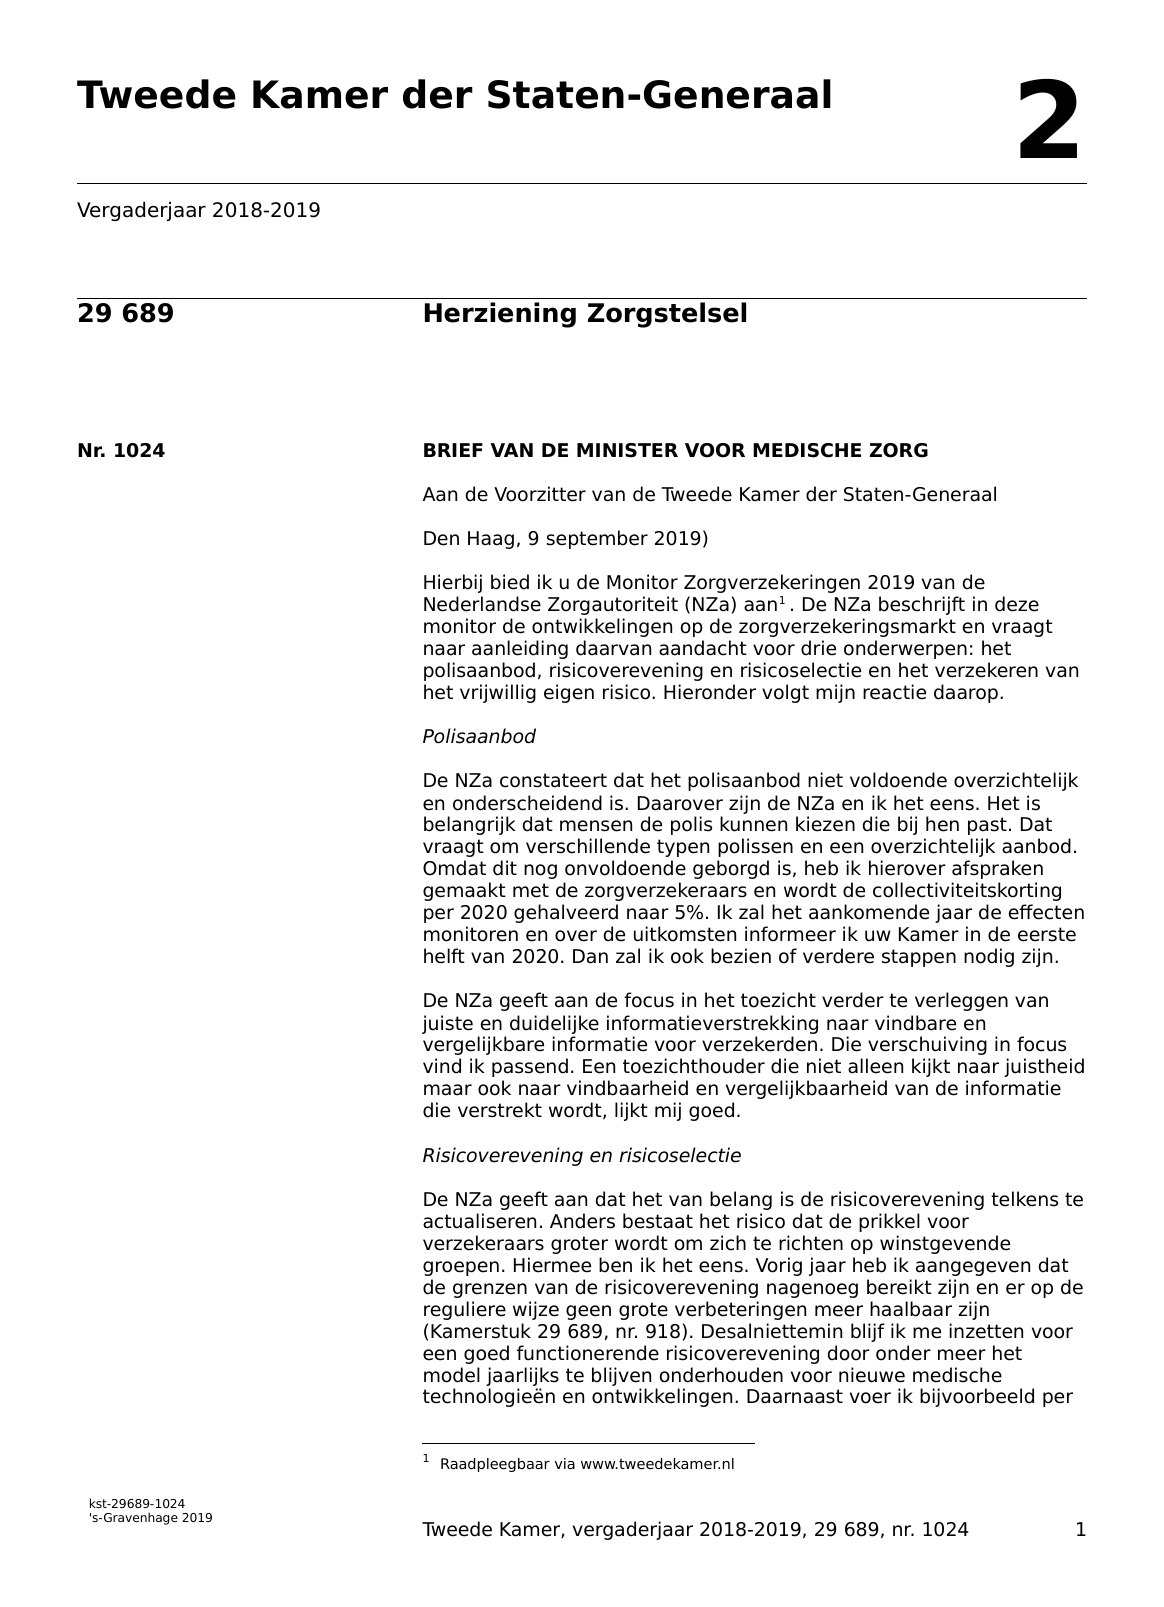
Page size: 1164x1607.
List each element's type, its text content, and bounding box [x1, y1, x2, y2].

table_cell Vergaderjaar 2018-2019 [77, 184, 1087, 298]
text kst-29689-1024 [88, 1497, 323, 1511]
subtitle Risicoverevening en risicoselectie [422, 1144, 1087, 1166]
text 's-Gravenhage 2019 [88, 1511, 323, 1525]
text Aan de Voorzitter van de Tweede Kamer der Staten-Generaal [422, 484, 1087, 506]
subtitle Polisaanbod [422, 726, 1087, 748]
table_header 2 [886, 59, 1087, 183]
subtitle Nr. 1024 BRIEF VAN DE MINISTER VOOR MEDISCHE ZORG [77, 440, 1087, 462]
table_header Tweede Kamer der Staten-Generaal [77, 59, 886, 183]
text De NZa geeft aan de focus in het toezicht verder te verleggen van juiste en duidelijke informatieverstrekking naar vindbare en vergelijkbare informatie voor verzekerden. Die verschuiving in focus vind ik passend. Een toezichthouder die niet alleen kijkt naar juistheid maar ook naar vindbaarheid en vergelijkbaarheid van de informatie die verstrekt wordt, lijkt mij goed. [422, 990, 1087, 1122]
text De NZa geeft aan dat het van belang is de risicoverevening telkens te actualiseren. Anders bestaat het risico dat de prikkel voor verzekeraars groter wordt om zich te richten op winstgevende groepen. Hiermee ben ik het eens. Vorig jaar heb ik aangegeven dat de grenzen van de risicoverevening nagenoeg bereikt zijn en er op de reguliere wijze geen grote verbeteringen meer haalbaar zijn (Kamerstuk 29 689, nr. 918). Desalniettemin blijf ik me inzetten voor een goed functionerende risicoverevening door onder meer het model jaarlijks te blijven onderhouden voor nieuwe medische technologieën en ontwikkelingen. Daarnaast voer ik bijvoorbeeld per [422, 1189, 1087, 1408]
text Raadpleegbaar via www.tweedekamer.nl [422, 1452, 1087, 1474]
subtitle 29 689 Herziening Zorgstelsel [77, 299, 1087, 329]
text De NZa constateert dat het polisaanbod niet voldoende overzichtelijk en onderscheidend is. Daarover zijn de NZa en ik het eens. Het is belangrijk dat mensen de polis kunnen kiezen die bij hen past. Dat vraagt om verschillende typen polissen en een overzichtelijk aanbod. Omdat dit nog onvoldoende geborgd is, heb ik hierover afspraken gemaakt met de zorgverzekeraars en wordt de collectiviteitskorting per 2020 gehalveerd naar 5%. Ik zal het aankomende jaar de effecten monitoren en over de uitkomsten informeer ik uw Kamer in de eerste helft van 2020. Dan zal ik ook bezien of verdere stappen nodig zijn. [422, 770, 1087, 968]
text Hierbij bied ik u de Monitor Zorgverzekeringen 2019 van de Nederlandse Zorgautoriteit (NZa) aan. De NZa beschrijft in deze monitor de ontwikkelingen op de zorgverzekeringsmarkt en vraagt naar aanleiding daarvan aandacht voor drie onderwerpen: het polisaanbod, risicoverevening en risicoselectie en het verzekeren van het vrijwillig eigen risico. Hieronder volgt mijn reactie daarop. [422, 572, 1087, 704]
text Den Haag, 9 september 2019) [422, 528, 1087, 550]
